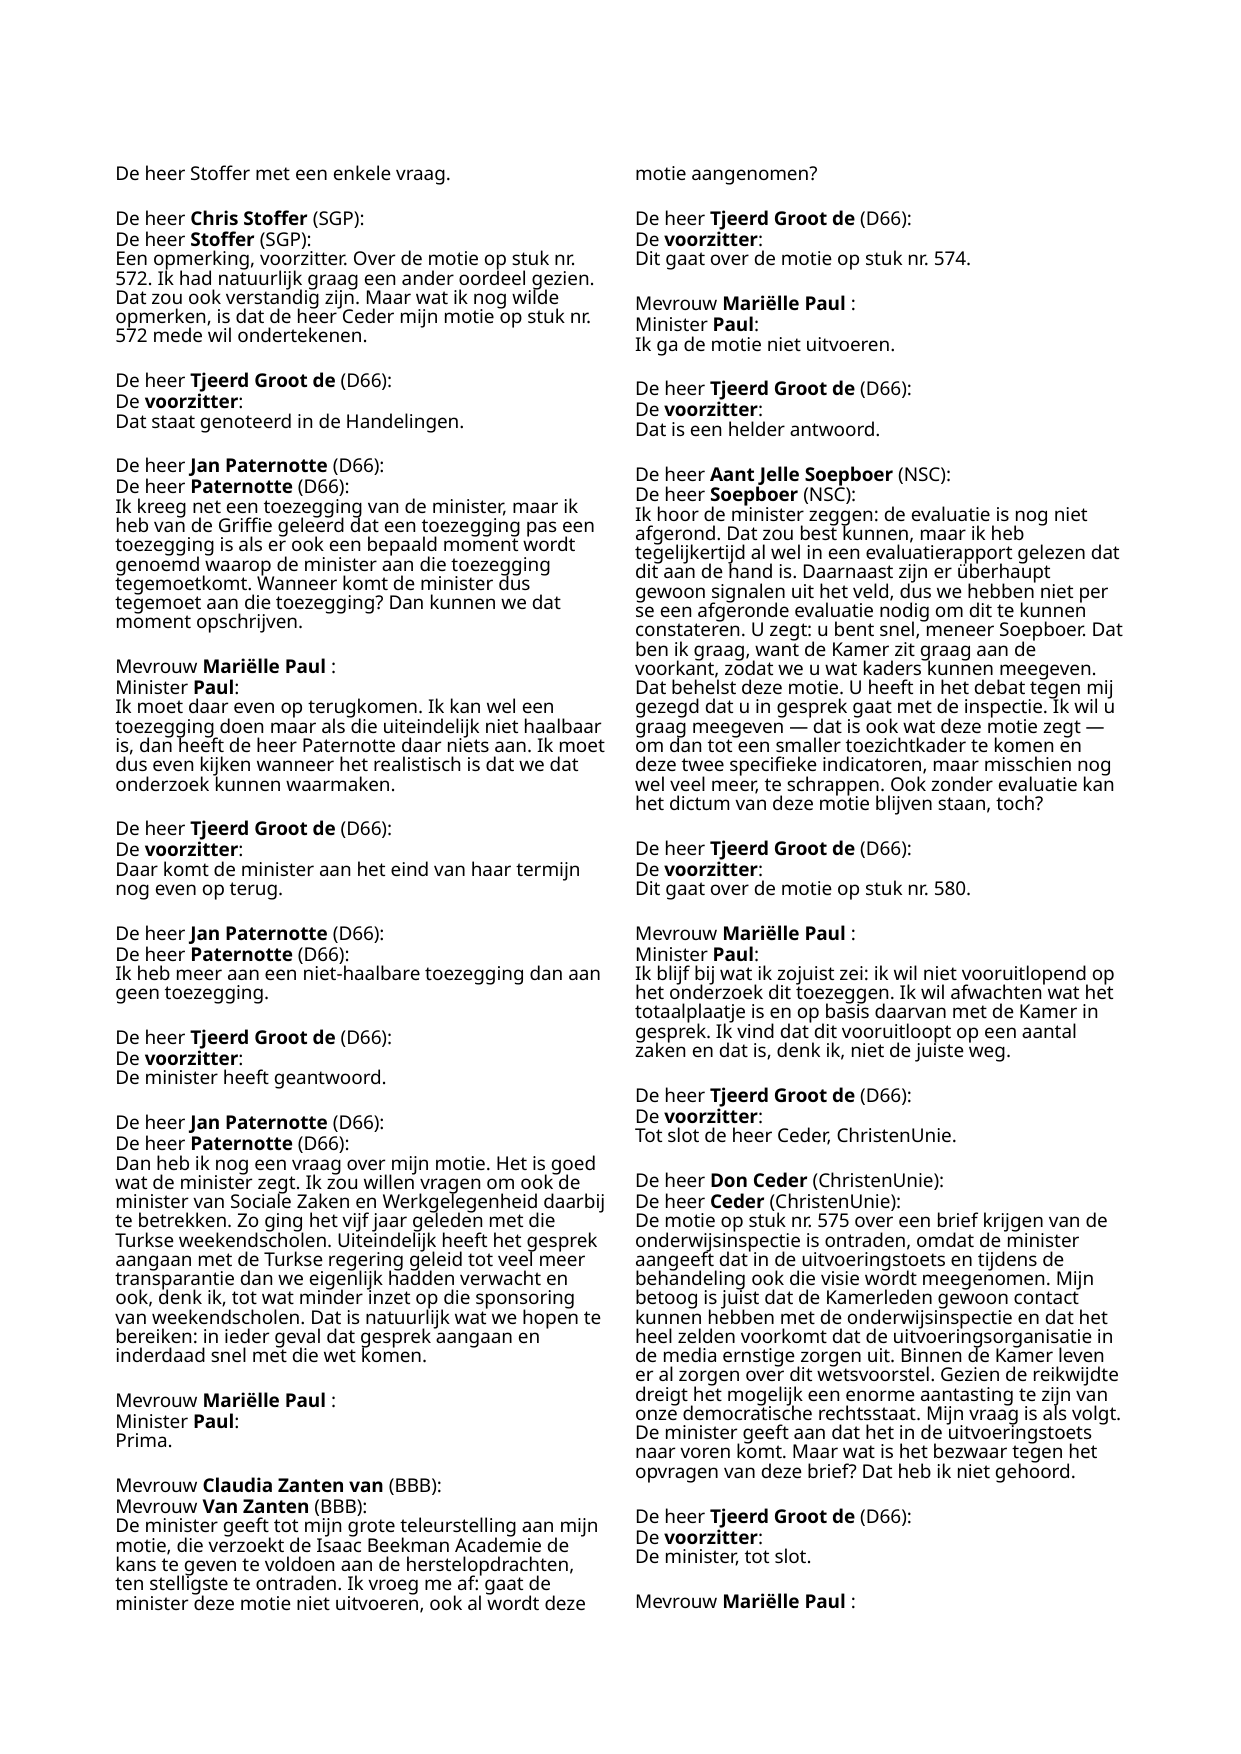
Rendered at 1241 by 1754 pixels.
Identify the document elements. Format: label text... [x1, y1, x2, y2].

text De heer Paternotte (D66): [115, 478, 605, 498]
text Dan heb ik nog een vraag over mijn motie. Het is goed wat de minister zegt. Ik zou willen vragen om ook de minister van Sociale Zaken en Werkgelegenheid daarbij te betrekken. Zo ging het vijf jaar geleden met die Turkse weekendscholen. Uiteindelijk heeft het gesprek aangaan met de Turkse regering geleid tot veel meer transparantie dan we eigenlijk hadden verwacht en ook, denk ik, tot wat minder inzet op die sponsoring van weekendscholen. Dat is natuurlijk wat we hopen te bereiken: in ieder geval dat gesprek aangaan en inderdaad snel met die wet komen. [115, 1154, 605, 1366]
text De heer Don Ceder (ChristenUnie): [635, 1167, 1125, 1193]
text De heer Soepboer (NSC): [635, 486, 1125, 506]
text De voorzitter: [115, 1050, 605, 1069]
text De voorzitter: [635, 1529, 1125, 1548]
text Ik kreeg net een toezegging van de minister, maar ik heb van de Griffie geleerd dat een toezegging pas een toezegging is als er ook een bepaald moment wordt genoemd waarop de minister aan die toezegging tegemoetkomt. Wanneer komt de minister dus tegemoet aan die toezegging? Dan kunnen we dat moment opschrijven. [115, 498, 605, 633]
text Prima. [115, 1432, 605, 1452]
text De voorzitter: [635, 231, 1125, 250]
text De voorzitter: [635, 401, 1125, 421]
text De heer Jan Paternotte (D66): [115, 1109, 605, 1135]
text Mevrouw Van Zanten (BBB): [115, 1498, 605, 1517]
text De heer Tjeerd Groot de (D66): [635, 205, 1125, 231]
text De voorzitter: [115, 841, 605, 861]
text De heer Stoffer (SGP): [115, 231, 605, 250]
text De heer Jan Paternotte (D66): [115, 920, 605, 946]
text Tot slot de heer Ceder, ChristenUnie. [635, 1127, 1125, 1146]
text Ik ga de motie niet uitvoeren. [635, 336, 1125, 355]
text Mevrouw Mariëlle Paul : [635, 1588, 1125, 1614]
text Ik moet daar even op terugkomen. Ik kan wel een toezegging doen maar als die uiteindelijk niet haalbaar is, dan heeft de heer Paternotte daar niets aan. Ik moet dus even kijken wanneer het realistisch is dat we dat onderzoek kunnen waarmaken. [115, 698, 605, 795]
text Ik hoor de minister zeggen: de evaluatie is nog niet afgerond. Dat zou best kunnen, maar ik heb tegelijkertijd al wel in een evaluatierapport gelezen dat dit aan de hand is. Daarnaast zijn er überhaupt gewoon signalen uit het veld, dus we hebben niet per se een afgeronde evaluatie nodig om dit te kunnen constateren. U zegt: u bent snel, meneer Soepboer. Dat ben ik graag, want de Kamer zit graag aan de voorkant, zodat we u wat kaders kunnen meegeven. Dat behelst deze motie. U heeft in het debat tegen mij gezegd dat u in gesprek gaat met de inspectie. Ik wil u graag meegeven — dat is ook wat deze motie zegt — om dan tot een smaller toezichtkader te komen en deze twee specifieke indicatoren, maar misschien nog wel veel meer, te schrappen. Ook zonder evaluatie kan het dictum van deze motie blijven staan, toch? [635, 506, 1125, 814]
text De heer Aant Jelle Soepboer (NSC): [635, 461, 1125, 486]
text Minister Paul: [115, 1413, 605, 1432]
text De heer Paternotte (D66): [115, 946, 605, 965]
text Daar komt de minister aan het eind van haar termijn nog even op terug. [115, 861, 605, 899]
text Dat staat genoteerd in de Handelingen. [115, 413, 605, 432]
text De voorzitter: [635, 1108, 1125, 1127]
text Ik heb meer aan een niet-haalbare toezegging dan aan geen toezegging. [115, 965, 605, 1003]
text De heer Paternotte (D66): [115, 1135, 605, 1154]
text De heer Tjeerd Groot de (D66): [635, 835, 1125, 861]
text motie aangenomen? [635, 165, 1125, 184]
text De heer Jan Paternotte (D66): [115, 453, 605, 478]
text Mevrouw Mariëlle Paul : [635, 920, 1125, 946]
text De heer Tjeerd Groot de (D66): [635, 1082, 1125, 1108]
text Dit gaat over de motie op stuk nr. 580. [635, 880, 1125, 899]
text De motie op stuk nr. 575 over een brief krijgen van de onderwijsinspectie is ontraden, omdat de minister aangeeft dat in de uitvoeringstoets en tijdens de behandeling ook die visie wordt meegenomen. Mijn betoog is juist dat de Kamerleden gewoon contact kunnen hebben met de onderwijsinspectie en dat het heel zelden voorkomt dat de uitvoeringsorganisatie in de media ernstige zorgen uit. Binnen de Kamer leven er al zorgen over dit wetsvoorstel. Gezien de reikwijdte dreigt het mogelijk een enorme aantasting te zijn van onze democratische rechtsstaat. Mijn vraag is als volgt. De minister geeft aan dat het in de uitvoeringstoets naar voren komt. Maar wat is het bezwaar tegen het opvragen van deze brief? Dat heb ik niet gehoord. [635, 1212, 1125, 1482]
text Mevrouw Mariëlle Paul : [115, 653, 605, 679]
text De heer Tjeerd Groot de (D66): [115, 1024, 605, 1050]
text Dit gaat over de motie op stuk nr. 574. [635, 250, 1125, 270]
text De heer Tjeerd Groot de (D66): [635, 376, 1125, 401]
text Mevrouw Claudia Zanten van (BBB): [115, 1472, 605, 1498]
text Minister Paul: [635, 316, 1125, 336]
text De minister heeft geantwoord. [115, 1069, 605, 1089]
text Mevrouw Mariëlle Paul : [635, 291, 1125, 316]
text De minister, tot slot. [635, 1548, 1125, 1567]
text De minister geeft tot mijn grote teleurstelling aan mijn motie, die verzoekt de Isaac Beekman Academie de kans te geven te voldoen aan de herstelopdrachten, ten stelligste te ontraden. Ik vroeg me af: gaat de minister deze motie niet uitvoeren, ook al wordt deze [115, 1517, 605, 1614]
text De heer Tjeerd Groot de (D66): [635, 1503, 1125, 1529]
text De voorzitter: [115, 393, 605, 413]
text Minister Paul: [635, 946, 1125, 965]
text De heer Stoffer met een enkele vraag. [115, 165, 605, 184]
text Een opmerking, voorzitter. Over de motie op stuk nr. 572. Ik had natuurlijk graag een ander oordeel gezien. Dat zou ook verstandig zijn. Maar wat ik nog wilde opmerken, is dat de heer Ceder mijn motie op stuk nr. 572 mede wil ondertekenen. [115, 250, 605, 347]
text De heer Tjeerd Groot de (D66): [115, 816, 605, 841]
text Mevrouw Mariëlle Paul : [115, 1387, 605, 1413]
text Ik blijf bij wat ik zojuist zei: ik wil niet vooruitlopend op het onderzoek dit toezeggen. Ik wil afwachten wat het totaalplaatje is en op basis daarvan met de Kamer in gesprek. Ik vind dat dit vooruitloopt op een aantal zaken en dat is, denk ik, niet de juiste weg. [635, 965, 1125, 1061]
text Minister Paul: [115, 679, 605, 698]
text De heer Tjeerd Groot de (D66): [115, 368, 605, 393]
text De heer Chris Stoffer (SGP): [115, 205, 605, 231]
text Dat is een helder antwoord. [635, 421, 1125, 440]
text De voorzitter: [635, 861, 1125, 880]
text De heer Ceder (ChristenUnie): [635, 1193, 1125, 1212]
